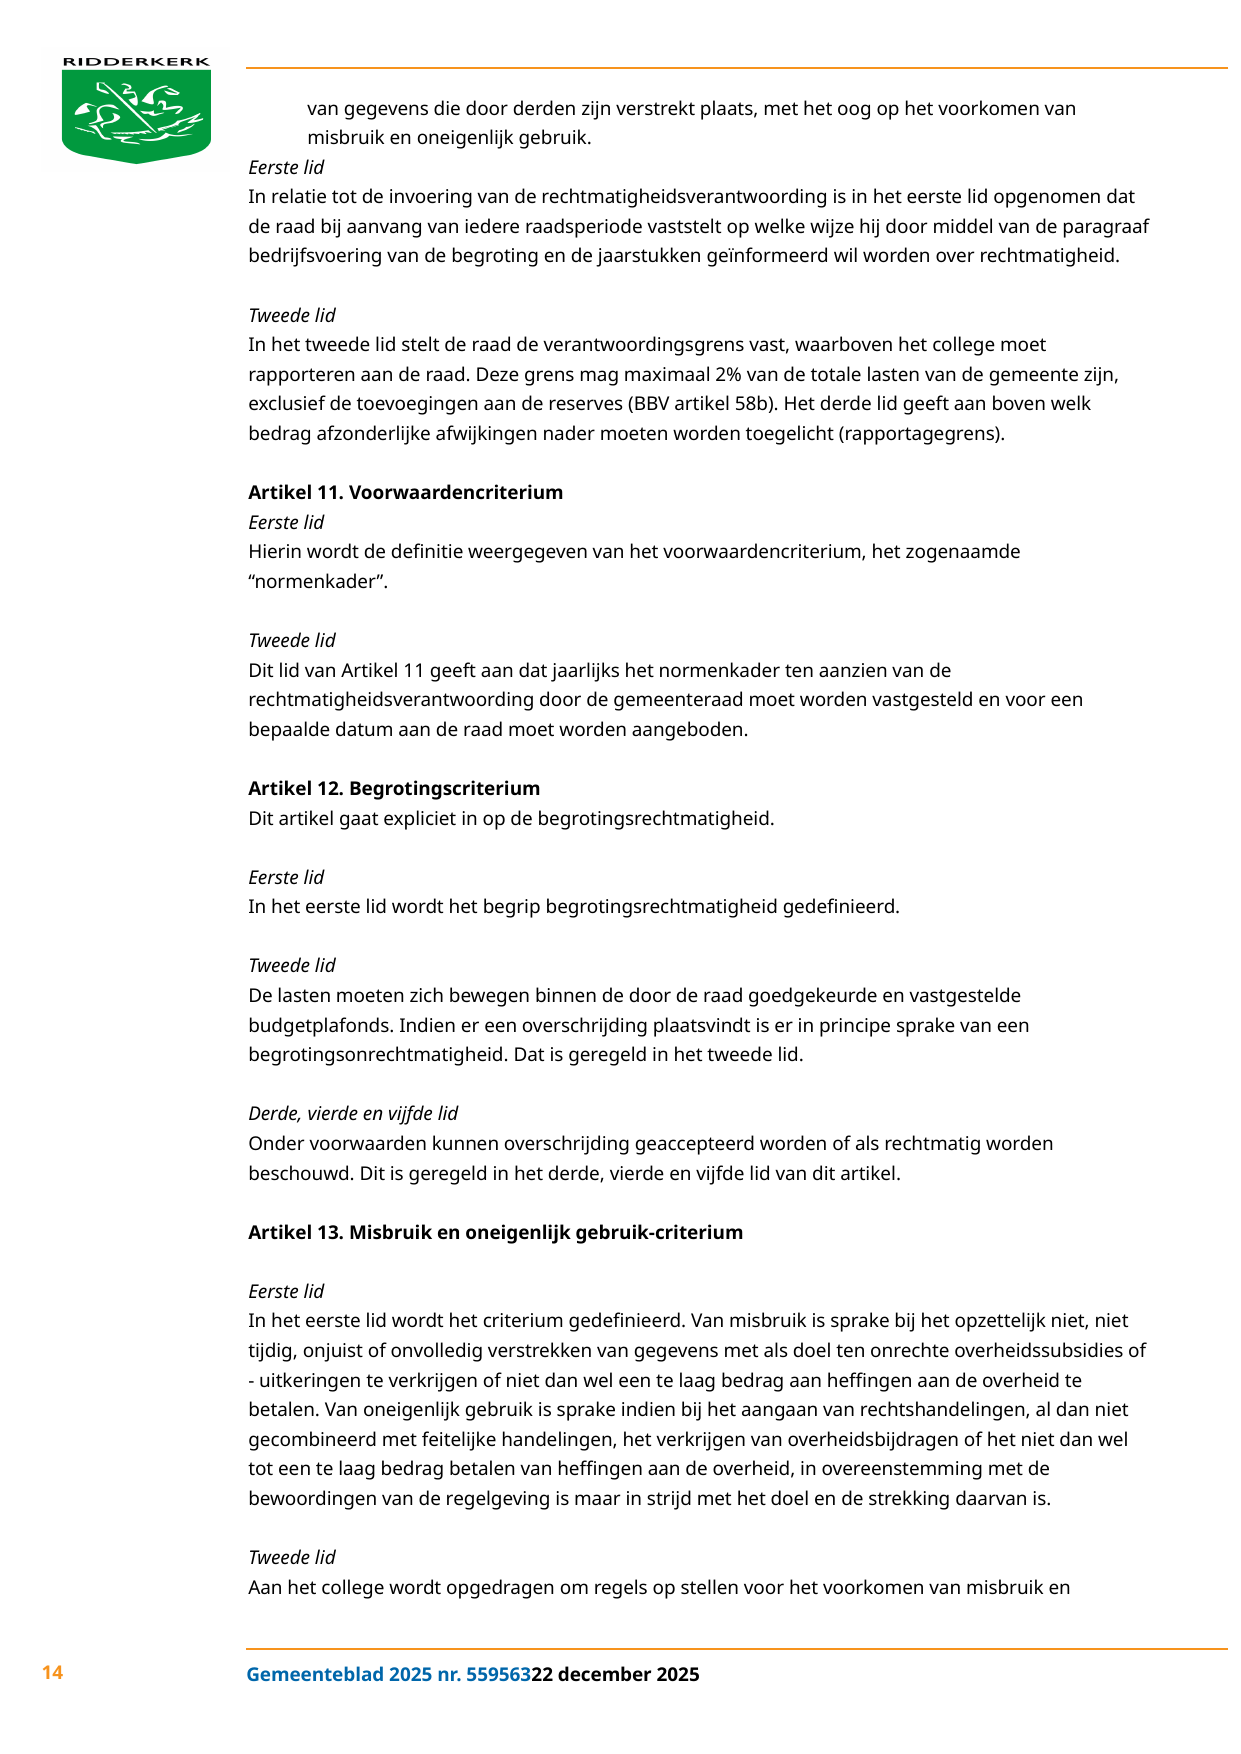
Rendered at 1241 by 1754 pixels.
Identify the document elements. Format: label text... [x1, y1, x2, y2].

text Onder voorwaarden kunnen overschrijding geaccepteerd worden of als rechtmatig worden beschouwd. Dit is geregeld in het derde, vierde en vijfde lid van dit artikel. [248, 1130, 1152, 1186]
picture [41, 47, 231, 172]
text Tweede lid [248, 627, 1152, 653]
text Artikel 11. Voorwaardencriterium [248, 479, 1152, 505]
text Hierin wordt de definitie weergegeven van het voorwaardencriterium, het zogenaamde “normenkader”. [248, 538, 1152, 594]
text De lasten moeten zich bewegen binnen de door de raad goedgekeurde en vastgestelde budgetplafonds. Indien er een overschrijding plaatsvindt is er in principe sprake van een begrotingsonrechtmatigheid. Dat is geregeld in het tweede lid. [248, 982, 1152, 1067]
text Eerste lid [248, 509, 1152, 535]
list van gegevens die door derden zijn verstrekt plaats, met het oog op het voorkomen van misbruik en oneigenlijk gebruik. [248, 95, 1152, 150]
text In het tweede lid stelt de raad de verantwoordingsgrens vast, waarboven het college moet rapporteren aan de raad. Deze grens mag maximaal 2% van de totale lasten van de gemeente zijn, exclusief de toevoegingen aan de reserves (BBV artikel 58b). Het derde lid geeft aan boven welk bedrag afzonderlijke afwijkingen nader moeten worden toegelicht (rapportagegrens). [248, 331, 1152, 446]
text Aan het college wordt opgedragen om regels op stellen voor het voorkomen van misbruik en [248, 1574, 1152, 1600]
text Tweede lid [248, 302, 1152, 328]
text Eerste lid [248, 154, 1152, 180]
text In het eerste lid wordt het begrip begrotingsrechtmatigheid gedefinieerd. [248, 893, 1152, 919]
text Artikel 13. Misbruik en oneigenlijk gebruik-criterium [248, 1219, 1152, 1245]
text Eerste lid [248, 864, 1152, 890]
text Tweede lid [248, 1544, 1152, 1570]
text In relatie tot de invoering van de rechtmatigheidsverantwoording is in het eerste lid opgenomen dat de raad bij aanvang van iedere raadsperiode vaststelt op welke wijze hij door middel van de paragraaf bedrijfsvoering van de begroting en de jaarstukken geïnformeerd wil worden over rechtmatigheid. [248, 183, 1152, 268]
text Eerste lid [248, 1278, 1152, 1304]
text Dit artikel gaat expliciet in op de begrotingsrechtmatigheid. [248, 805, 1152, 831]
text Dit lid van Artikel 11 geeft aan dat jaarlijks het normenkader ten aanzien van de rechtmatigheidsverantwoording door de gemeenteraad moet worden vastgesteld en voor een bepaalde datum aan de raad moet worden aangeboden. [248, 657, 1152, 742]
text In het eerste lid wordt het criterium gedefinieerd. Van misbruik is sprake bij het opzettelijk niet, niet tijdig, onjuist of onvolledig verstrekken van gegevens met als doel ten onrechte overheidssubsidies of - uitkeringen te verkrijgen of niet dan wel een te laag bedrag aan heffingen aan de overheid te betalen. Van oneigenlijk gebruik is sprake indien bij het aangaan van rechtshandelingen, al dan niet gecombineerd met feitelijke handelingen, het verkrijgen van overheidsbijdragen of het niet dan wel tot een te laag bedrag betalen van heffingen aan de overheid, in overeenstemming met de bewoordingen van de regelgeving is maar in strijd met het doel en de strekking daarvan is. [248, 1308, 1152, 1511]
text Derde, vierde en vijfde lid [248, 1101, 1152, 1126]
text Tweede lid [248, 953, 1152, 978]
text Artikel 12. Begrotingscriterium [248, 775, 1152, 801]
